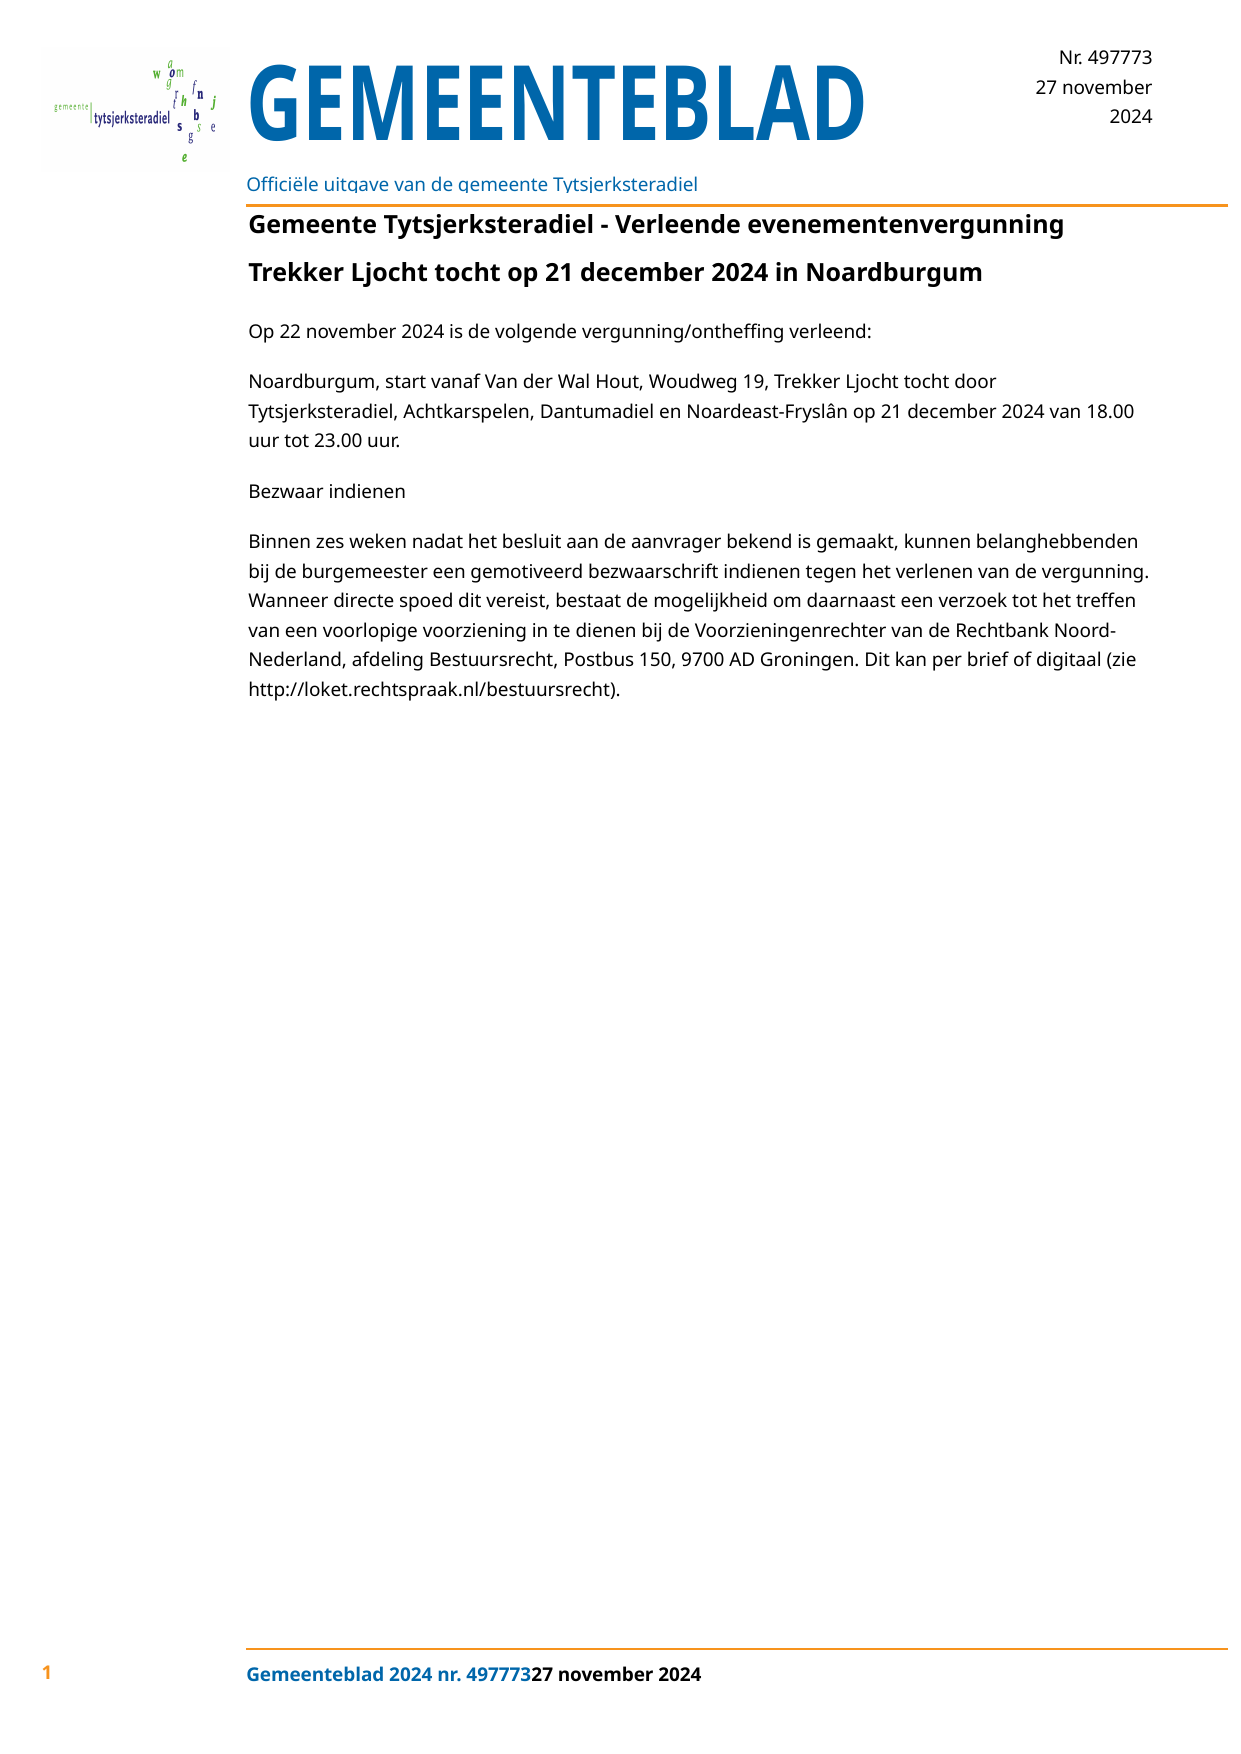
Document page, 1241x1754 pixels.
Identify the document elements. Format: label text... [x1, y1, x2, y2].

text Op 22 november 2024 is de volgende vergunning/ontheffing verleend: [248, 318, 1152, 344]
text Bezwaar indienen [248, 478, 1152, 504]
text Binnen zes weken nadat het besluit aan de aanvrager bekend is gemaakt, kunnen belanghebbenden bij de burgemeester een gemotiveerd bezwaarschrift indienen tegen het verlenen van de vergunning. Wanneer directe spoed dit vereist, bestaat de mogelijkheid om daarnaast een verzoek tot het treffen van een voorlopige voorziening in te dienen bij de Voorzieningenrechter van de Rechtbank Noord-Nederland, afdeling Bestuursrecht, Postbus 150, 9700 AD Groningen. Dit kan per brief of digitaal (zie http://loket.rechtspraak.nl/bestuursrecht). [248, 528, 1152, 702]
text Gemeente Tytsjerksteradiel - Verleende evenementenvergunning Trekker Ljocht tocht op 21 december 2024 in Noardburgum [248, 207, 1152, 288]
text Noardburgum, start vanaf Van der Wal Hout, Woudweg 19, Trekker Ljocht tocht door Tytsjerksteradiel, Achtkarspelen, Dantumadiel en Noardeast-Fryslân op 21 december 2024 van 18.00 uur tot 23.00 uur. [248, 368, 1152, 453]
picture [41, 47, 231, 172]
